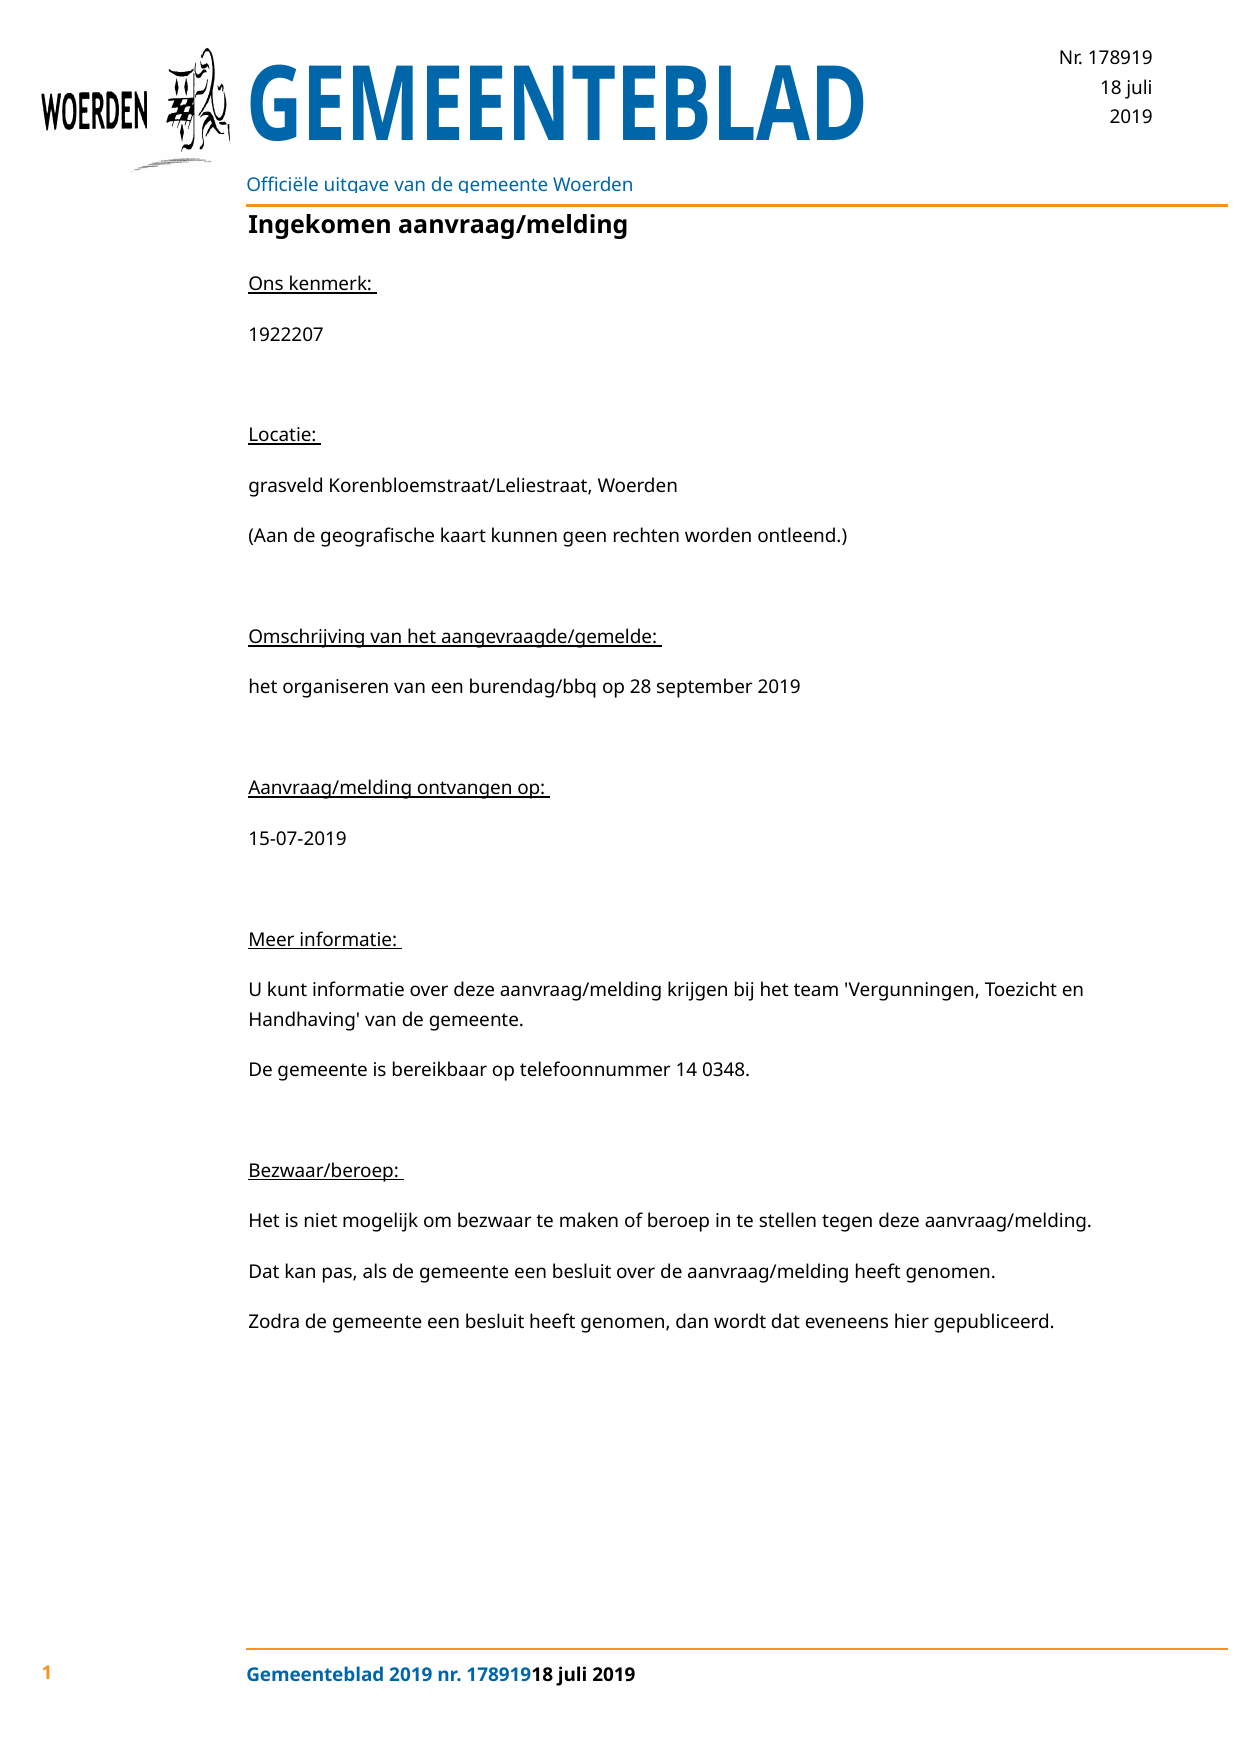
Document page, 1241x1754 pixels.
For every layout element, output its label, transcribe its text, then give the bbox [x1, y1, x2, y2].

text U kunt informatie over deze aanvraag/melding krijgen bij het team 'Vergunningen, Toezicht en Handhaving' van de gemeente. [248, 976, 1152, 1031]
text 1922207 [248, 321, 1152, 346]
text Ingekomen aanvraag/melding [248, 207, 1152, 241]
text Ons kenmerk: [248, 270, 1152, 296]
text Aanvraag/melding ontvangen op: [248, 774, 1152, 800]
text Dat kan pas, als de gemeente een besluit over de aanvraag/melding heeft genomen. [248, 1258, 1152, 1283]
text Bezwaar/beroep: [248, 1157, 1152, 1183]
text grasveld Korenbloemstraat/Leliestraat, Woerden [248, 472, 1152, 498]
text Zodra de gemeente een besluit heeft genomen, dan wordt dat eveneens hier gepubliceerd. [248, 1308, 1152, 1334]
text (Aan de geografische kaart kunnen geen rechten worden ontleend.) [248, 522, 1152, 548]
text Omschrijving van het aangevraagde/gemelde: [248, 623, 1152, 649]
text het organiseren van een burendag/bbq op 28 september 2019 [248, 674, 1152, 699]
picture [41, 47, 231, 172]
text Het is niet mogelijk om bezwaar te maken of beroep in te stellen tegen deze aanvraag/melding. [248, 1207, 1152, 1233]
text Meer informatie: [248, 926, 1152, 951]
text 15-07-2019 [248, 825, 1152, 851]
text De gemeente is bereikbaar op telefoonnummer 14 0348. [248, 1056, 1152, 1082]
text Locatie: [248, 422, 1152, 447]
